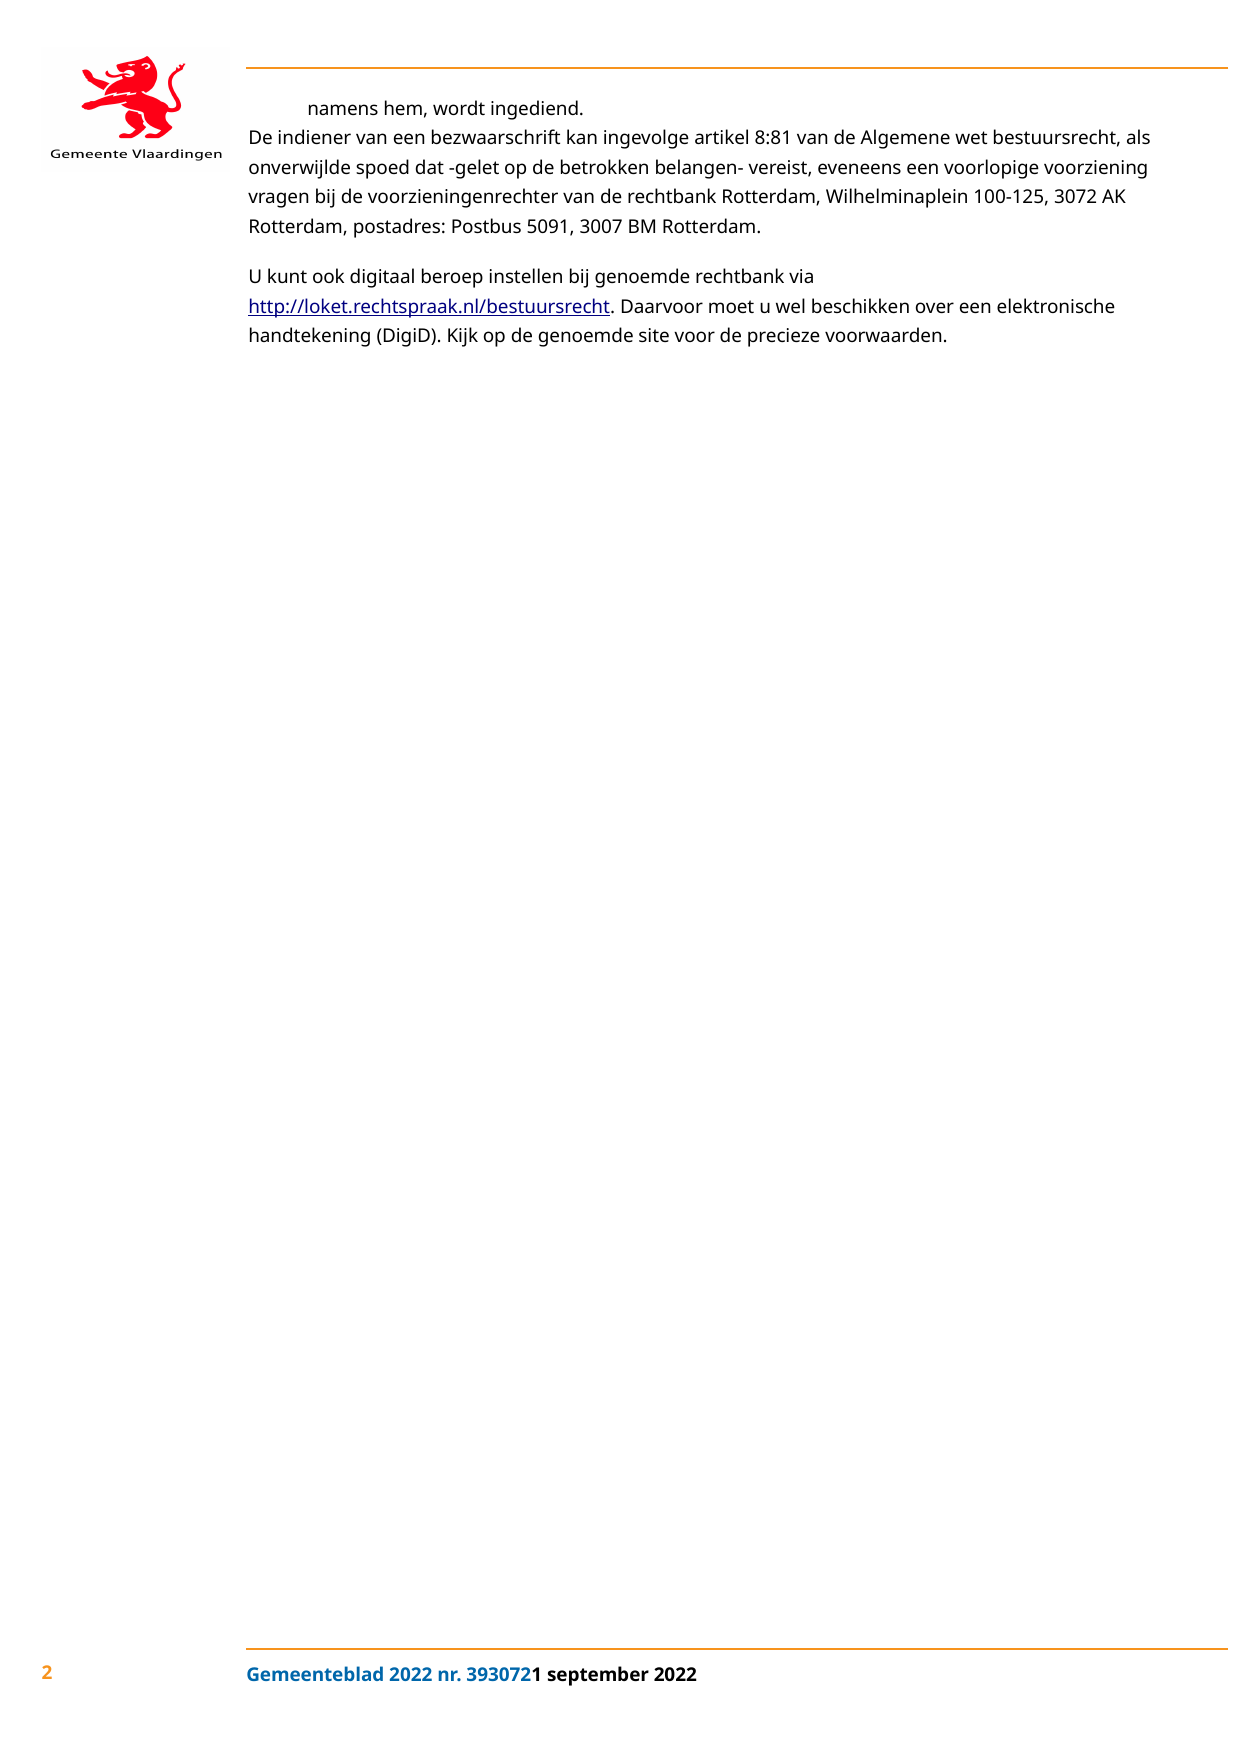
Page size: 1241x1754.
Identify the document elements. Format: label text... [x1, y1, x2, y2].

list namens hem, wordt ingediend. [248, 95, 1152, 121]
text De indiener van een bezwaarschrift kan ingevolge artikel 8:81 van de Algemene wet bestuursrecht, als onverwijlde spoed dat -gelet op de betrokken belangen- vereist, eveneens een voorlopige voorziening vragen bij de voorzieningenrechter van de rechtbank Rotterdam, Wilhelminaplein 100-125, 3072 AK Rotterdam, postadres: Postbus 5091, 3007 BM Rotterdam. [248, 124, 1152, 239]
text U kunt ook digitaal beroep instellen bij genoemde rechtbank via http://loket.rechtspraak.nl/bestuursrecht. Daarvoor moet u wel beschikken over een elektronische handtekening (DigiD). Kijk op de genoemde site voor de precieze voorwaarden. [248, 263, 1152, 348]
picture [41, 47, 231, 172]
